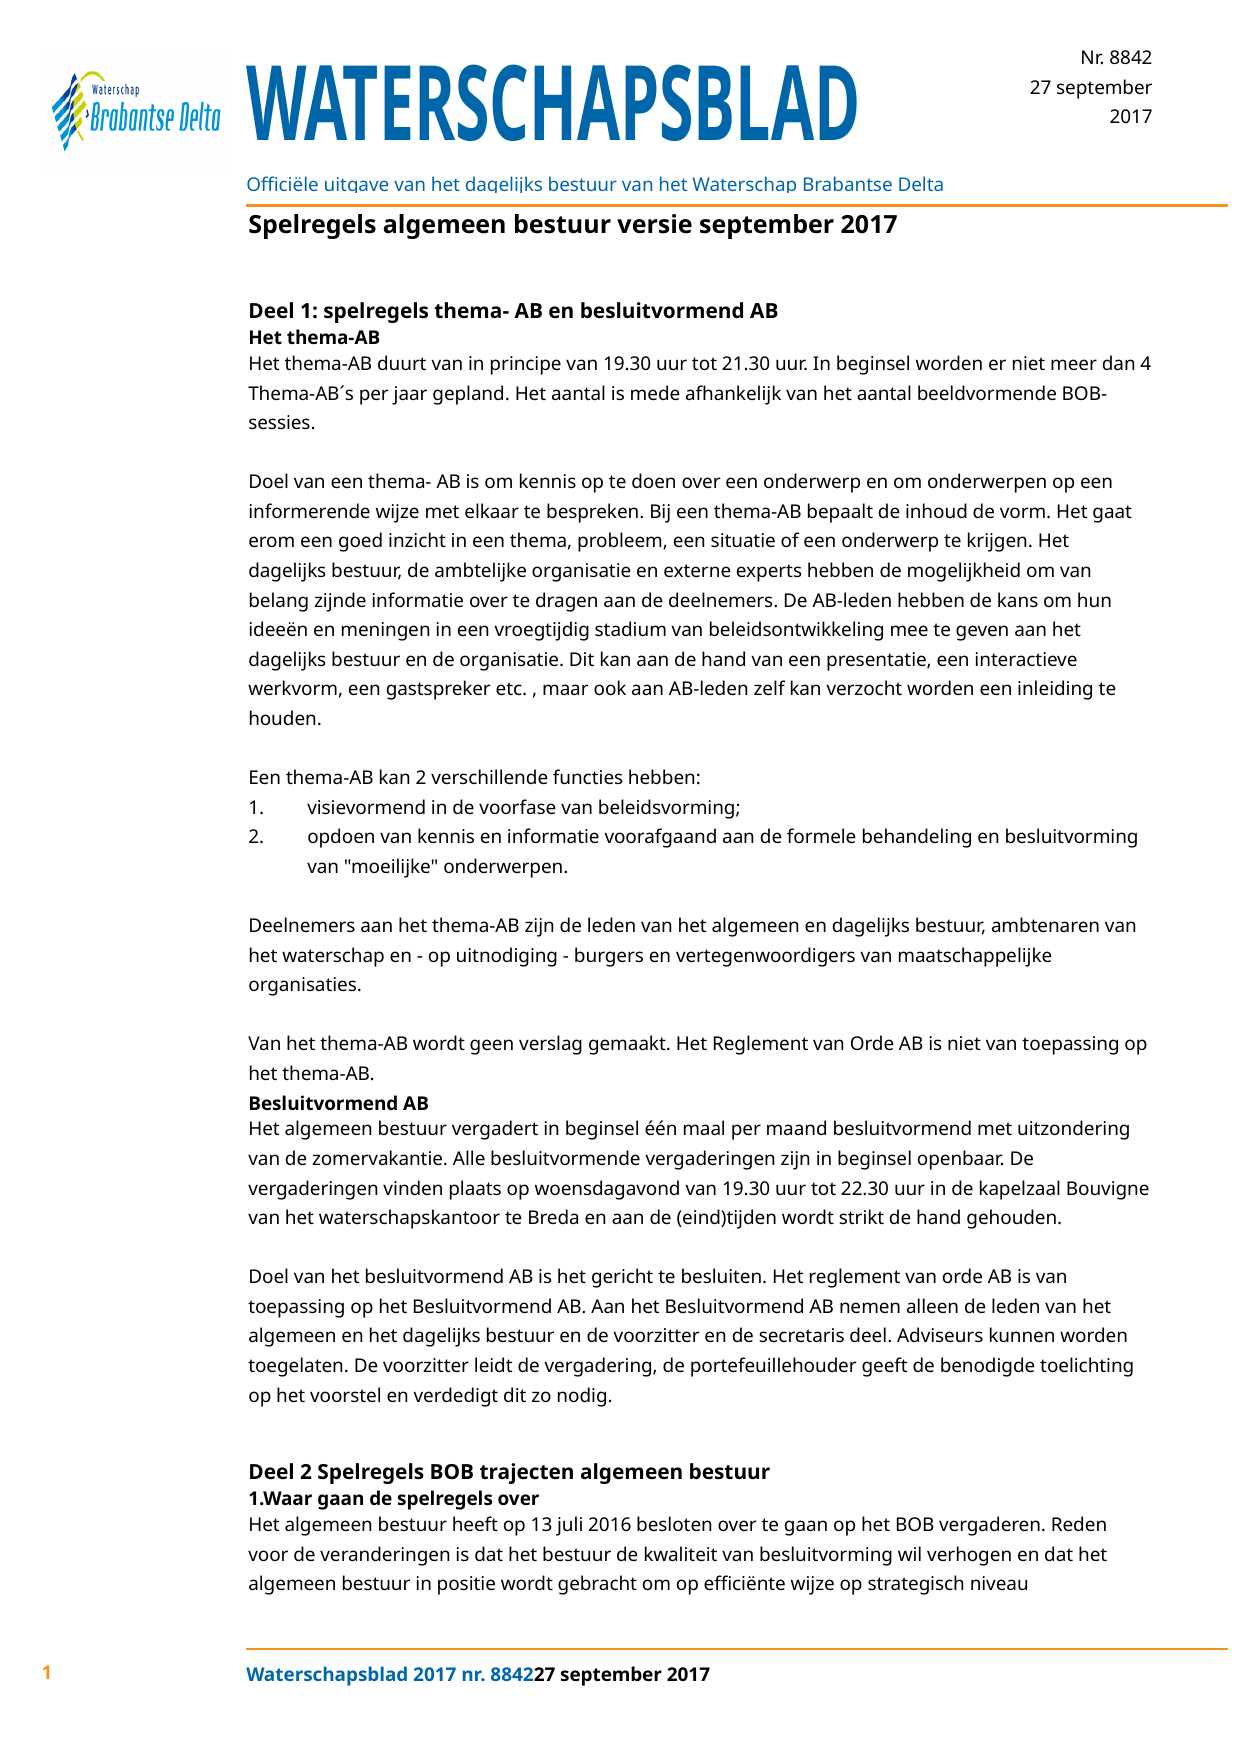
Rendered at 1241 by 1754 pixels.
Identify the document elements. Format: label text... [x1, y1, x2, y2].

text 1.Waar gaan de spelregels over [248, 1485, 1152, 1511]
list visievormend in de voorfase van beleidsvorming; [248, 794, 1152, 820]
text Het thema-AB [248, 324, 1152, 350]
text Een thema-AB kan 2 verschillende functies hebben: [248, 764, 1152, 790]
text Het algemeen bestuur heeft op 13 juli 2016 besloten over te gaan op het BOB vergaderen. Reden voor de veranderingen is dat het bestuur de kwaliteit van besluitvorming wil verhogen en dat het algemeen bestuur in positie wordt gebracht om op efficiënte wijze op strategisch niveau [248, 1511, 1152, 1596]
list opdoen van kennis en informatie voorafgaand aan de formele behandeling en besluitvorming van "moeilijke" onderwerpen. [248, 823, 1152, 879]
text Het thema-AB duurt van in principe van 19.30 uur tot 21.30 uur. In beginsel worden er niet meer dan 4 Thema-AB´s per jaar gepland. Het aantal is mede afhankelijk van het aantal beeldvormende BOB-sessies. [248, 350, 1152, 435]
text Doel van het besluitvormend AB is het gericht te besluiten. Het reglement van orde AB is van toepassing op het Besluitvormend AB. Aan het Besluitvormend AB nemen alleen de leden van het algemeen en het dagelijks bestuur en de voorzitter en de secretaris deel. Adviseurs kunnen worden toegelaten. De voorzitter leidt de vergadering, de portefeuillehouder geeft de benodigde toelichting op het voorstel en verdedigt dit zo nodig. [248, 1263, 1152, 1407]
text Spelregels algemeen bestuur versie september 2017 [248, 207, 1152, 241]
text Het algemeen bestuur vergadert in beginsel één maal per maand besluitvormend met uitzondering van de zomervakantie. Alle besluitvormende vergaderingen zijn in beginsel openbaar. De vergaderingen vinden plaats op woensdagavond van 19.30 uur tot 22.30 uur in de kapelzaal Bouvigne van het waterschapskantoor te Breda en aan de (eind)tijden wordt strikt de hand gehouden. [248, 1116, 1152, 1230]
text Deelnemers aan het thema-AB zijn de leden van het algemeen en dagelijks bestuur, ambtenaren van het waterschap en - op uitnodiging - burgers en vertegenwoordigers van maatschappelijke organisaties. [248, 912, 1152, 997]
picture [41, 47, 231, 172]
text Besluitvormend AB [248, 1090, 1152, 1116]
text Deel 1: spelregels thema- AB en besluitvormend AB [248, 296, 1152, 324]
text Doel van een thema- AB is om kennis op te doen over een onderwerp en om onderwerpen op een informerende wijze met elkaar te bespreken. Bij een thema-AB bepaalt de inhoud de vorm. Het gaat erom een goed inzicht in een thema, probleem, een situatie of een onderwerp te krijgen. Het dagelijks bestuur, de ambtelijke organisatie en externe experts hebben de mogelijkheid om van belang zijnde informatie over te dragen aan de deelnemers. De AB-leden hebben de kans om hun ideeën en meningen in een vroegtijdig stadium van beleidsontwikkeling mee te geven aan het dagelijks bestuur en de organisatie. Dit kan aan de hand van een presentatie, een interactieve werkvorm, een gastspreker etc. , maar ook aan AB-leden zelf kan verzocht worden een inleiding te houden. [248, 468, 1152, 731]
text Van het thema-AB wordt geen verslag gemaakt. Het Reglement van Orde AB is niet van toepassing op het thema-AB. [248, 1031, 1152, 1086]
text Deel 2 Spelregels BOB trajecten algemeen bestuur [248, 1457, 1152, 1485]
